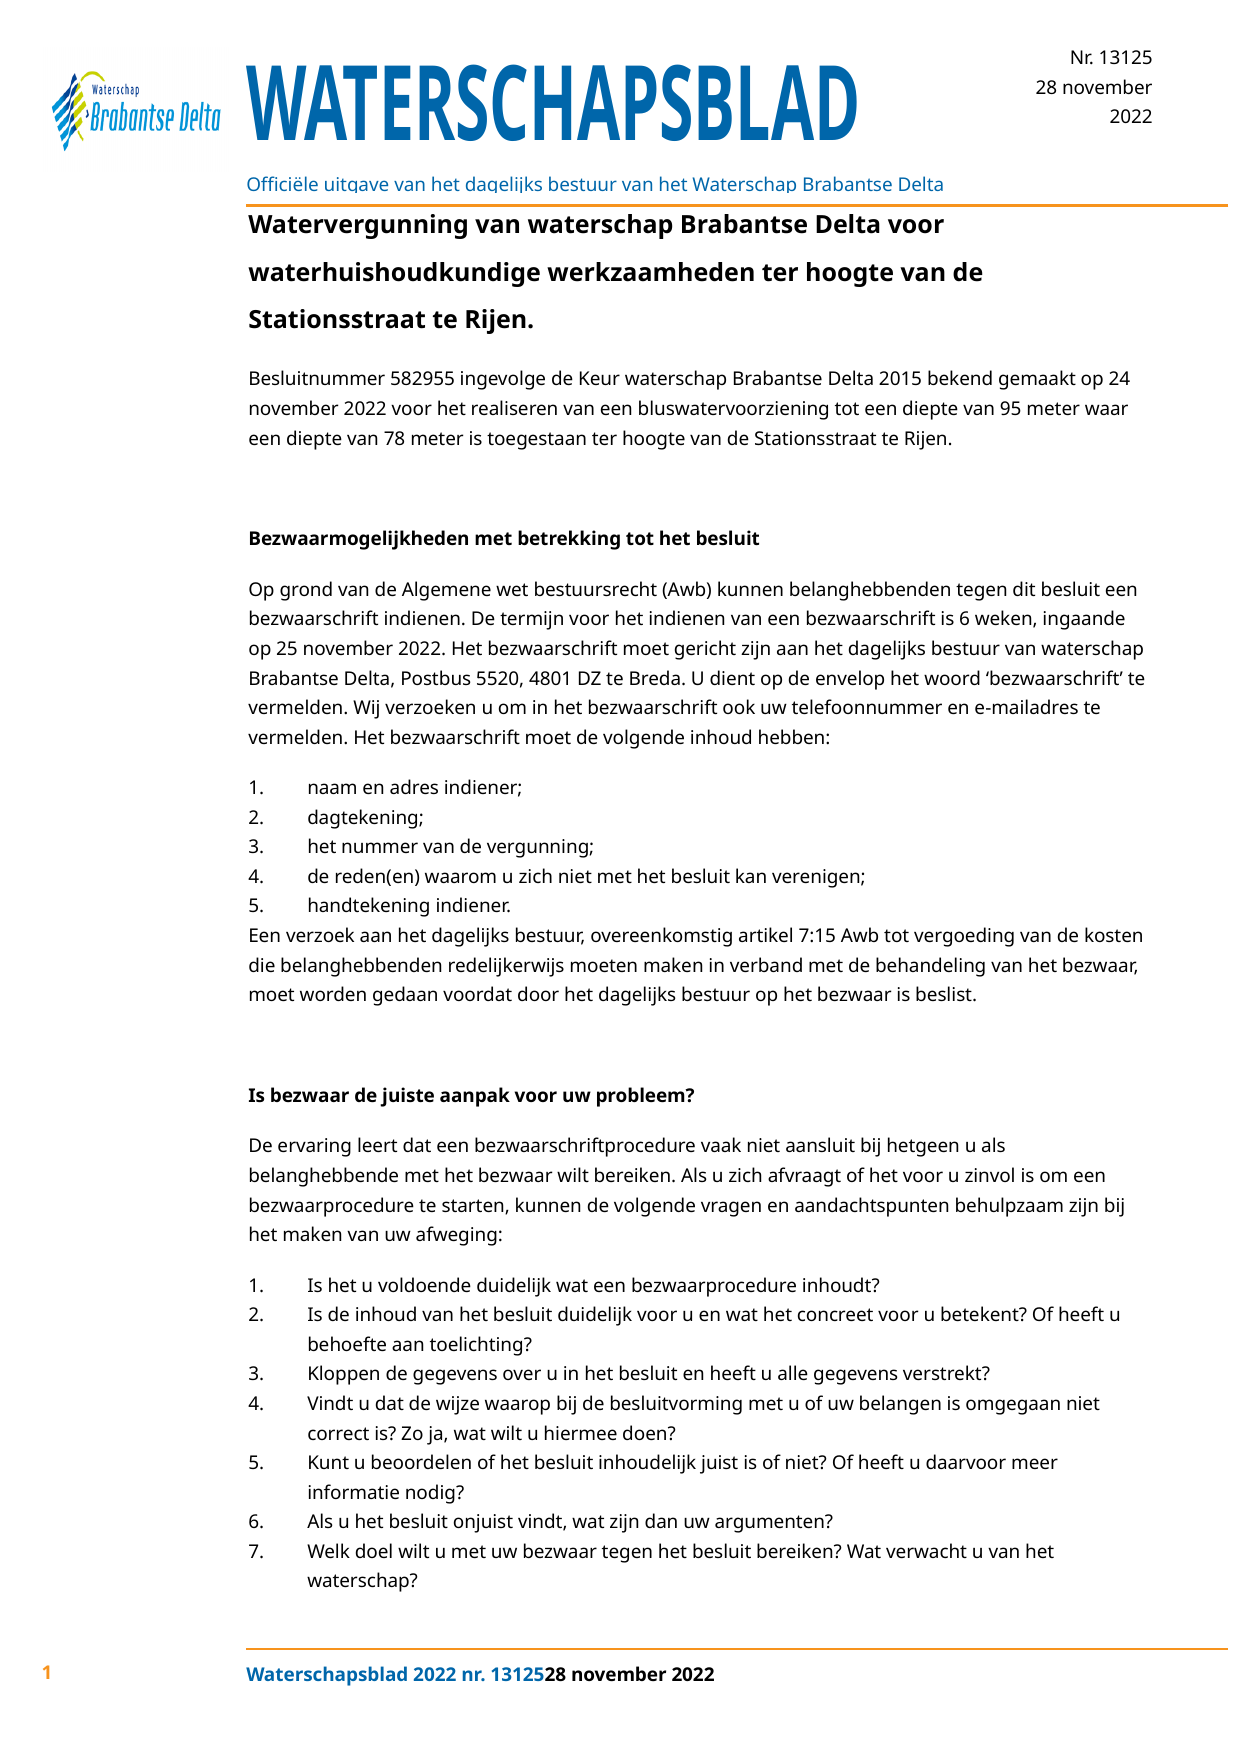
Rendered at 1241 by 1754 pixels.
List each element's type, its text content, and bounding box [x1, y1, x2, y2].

list de reden(en) waarom u zich niet met het besluit kan verenigen; [248, 863, 1152, 889]
list Vindt u dat de wijze waarop bij de besluitvorming met u of uw belangen is omgegaan niet correct is? Zo ja, wat wilt u hiermee doen? [248, 1390, 1152, 1445]
list Kloppen de gegevens over u in het besluit en heeft u alle gegevens verstrekt? [248, 1361, 1152, 1386]
text Besluitnummer 582955 ingevolge de Keur waterschap Brabantse Delta 2015 bekend gemaakt op 24 november 2022 voor het realiseren van een bluswatervoorziening tot een diepte van 95 meter waar een diepte van 78 meter is toegestaan ter hoogte van de Stationsstraat te Rijen. [248, 366, 1152, 450]
list Kunt u beoordelen of het besluit inhoudelijk juist is of niet? Of heeft u daarvoor meer informatie nodig? [248, 1449, 1152, 1504]
list naam en adres indiener; [248, 774, 1152, 800]
text Op grond van de Algemene wet bestuursrecht (Awb) kunnen belanghebbenden tegen dit besluit een bezwaarschrift indienen. De termijn voor het indienen van een bezwaarschrift is 6 weken, ingaande op 25 november 2022. Het bezwaarschrift moet gericht zijn aan het dagelijks bestuur van waterschap Brabantse Delta, Postbus 5520, 4801 DZ te Breda. U dient op de envelop het woord ‘bezwaarschrift’ te vermelden. Wij verzoeken u om in het bezwaarschrift ook uw telefoonnummer en e‑mailadres te vermelden. Het bezwaarschrift moet de volgende inhoud hebben: [248, 576, 1152, 749]
list Is de inhoud van het besluit duidelijk voor u en wat het concreet voor u betekent? Of heeft u behoefte aan toelichting? [248, 1301, 1152, 1357]
list Als u het besluit onjuist vindt, wat zijn dan uw argumenten? [248, 1508, 1152, 1534]
text Bezwaarmogelijkheden met betrekking tot het besluit [248, 526, 1152, 551]
text Een verzoek aan het dagelijks bestuur, overeenkomstig artikel 7:15 Awb tot vergoeding van de kosten die belanghebbenden redelijkerwijs moeten maken in verband met de behandeling van het bezwaar, moet worden gedaan voordat door het dagelijks bestuur op het bezwaar is beslist. [248, 922, 1152, 1007]
list het nummer van de vergunning; [248, 833, 1152, 859]
list Welk doel wilt u met uw bezwaar tegen het besluit bereiken? Wat verwacht u van het waterschap? [248, 1538, 1152, 1593]
list handtekening indiener. [248, 893, 1152, 918]
list Is het u voldoende duidelijk wat een bezwaarprocedure inhoudt? [248, 1272, 1152, 1297]
list dagtekening; [248, 804, 1152, 829]
text Is bezwaar de juiste aanpak voor uw probleem? [248, 1082, 1152, 1108]
picture [41, 47, 231, 172]
text Watervergunning van waterschap Brabantse Delta voor waterhuishoudkundige werkzaamheden ter hoogte van de Stationsstraat te Rijen. [248, 207, 1152, 336]
text De ervaring leert dat een bezwaarschriftprocedure vaak niet aansluit bij hetgeen u als belanghebbende met het bezwaar wilt bereiken. Als u zich afvraagt of het voor u zinvol is om een bezwaarprocedure te starten, kunnen de volgende vragen en aandachtspunten behulpzaam zijn bij het maken van uw afweging: [248, 1133, 1152, 1247]
